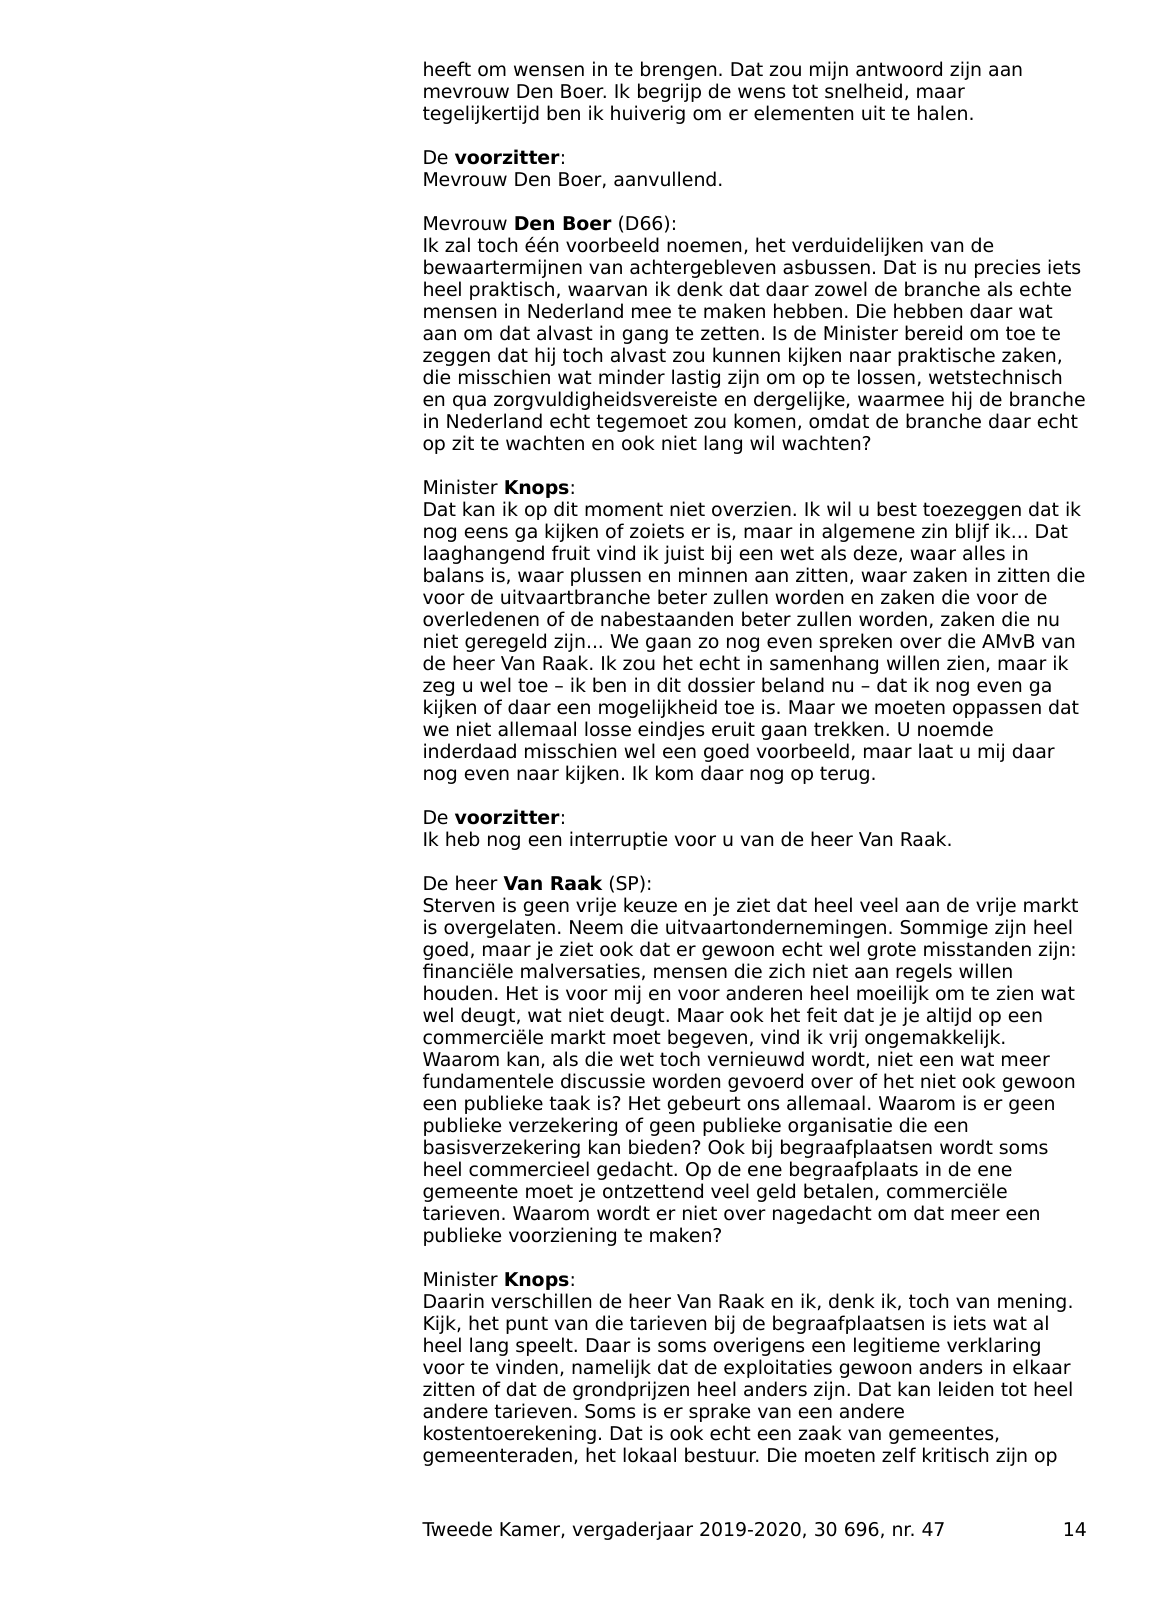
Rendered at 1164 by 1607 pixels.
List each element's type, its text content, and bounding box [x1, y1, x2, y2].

text Daarin verschillen de heer Van Raak en ik, denk ik, toch van mening. Kijk, het punt van die tarieven bij de begraafplaatsen is iets wat al heel lang speelt. Daar is soms overigens een legitieme verklaring voor te vinden, namelijk dat de exploitaties gewoon anders in elkaar zitten of dat de grondprijzen heel anders zijn. Dat kan leiden tot heel andere tarieven. Soms is er sprake van een andere kostentoerekening. Dat is ook echt een zaak van gemeentes, gemeenteraden, het lokaal bestuur. Die moeten zelf kritisch zijn op [422, 1291, 1087, 1467]
text Sterven is geen vrije keuze en je ziet dat heel veel aan de vrije markt is overgelaten. Neem die uitvaartondernemingen. Sommige zijn heel goed, maar je ziet ook dat er gewoon echt wel grote misstanden zijn: financiële malversaties, mensen die zich niet aan regels willen houden. Het is voor mij en voor anderen heel moeilijk om te zien wat wel deugt, wat niet deugt. Maar ook het feit dat je je altijd op een commerciële markt moet begeven, vind ik vrij ongemakkelijk. Waarom kan, als die wet toch vernieuwd wordt, niet een wat meer fundamentele discussie worden gevoerd over of het niet ook gewoon een publieke taak is? Het gebeurt ons allemaal. Waarom is er geen publieke verzekering of geen publieke organisatie die een basisverzekering kan bieden? Ook bij begraafplaatsen wordt soms heel commercieel gedacht. Op de ene begraafplaats in de ene gemeente moet je ontzettend veel geld betalen, commerciële tarieven. Waarom wordt er niet over nagedacht om dat meer een publieke voorziening te maken? [422, 895, 1087, 1247]
text De voorzitter: [422, 807, 1087, 829]
text heeft om wensen in te brengen. Dat zou mijn antwoord zijn aan mevrouw Den Boer. Ik begrijp de wens tot snelheid, maar tegelijkertijd ben ik huiverig om er elementen uit te halen. [422, 59, 1087, 125]
text Minister Knops: [422, 477, 1087, 499]
text Dat kan ik op dit moment niet overzien. Ik wil u best toezeggen dat ik nog eens ga kijken of zoiets er is, maar in algemene zin blijf ik... Dat laaghangend fruit vind ik juist bij een wet als deze, waar alles in balans is, waar plussen en minnen aan zitten, waar zaken in zitten die voor de uitvaartbranche beter zullen worden en zaken die voor de overledenen of de nabestaanden beter zullen worden, zaken die nu niet geregeld zijn... We gaan zo nog even spreken over die AMvB van de heer Van Raak. Ik zou het echt in samenhang willen zien, maar ik zeg u wel toe – ik ben in dit dossier beland nu – dat ik nog even ga kijken of daar een mogelijkheid toe is. Maar we moeten oppassen dat we niet allemaal losse eindjes eruit gaan trekken. U noemde inderdaad misschien wel een goed voorbeeld, maar laat u mij daar nog even naar kijken. Ik kom daar nog op terug. [422, 499, 1087, 785]
text Ik zal toch één voorbeeld noemen, het verduidelijken van de bewaartermijnen van achtergebleven asbussen. Dat is nu precies iets heel praktisch, waarvan ik denk dat daar zowel de branche als echte mensen in Nederland mee te maken hebben. Die hebben daar wat aan om dat alvast in gang te zetten. Is de Minister bereid om toe te zeggen dat hij toch alvast zou kunnen kijken naar praktische zaken, die misschien wat minder lastig zijn om op te lossen, wetstechnisch en qua zorgvuldigheidsvereiste en dergelijke, waarmee hij de branche in Nederland echt tegemoet zou komen, omdat de branche daar echt op zit te wachten en ook niet lang wil wachten? [422, 235, 1087, 455]
text Mevrouw Den Boer (D66): [422, 213, 1087, 235]
text Mevrouw Den Boer, aanvullend. [422, 169, 1087, 191]
text De heer Van Raak (SP): [422, 873, 1087, 895]
text Ik heb nog een interruptie voor u van de heer Van Raak. [422, 829, 1087, 851]
text Minister Knops: [422, 1269, 1087, 1291]
text De voorzitter: [422, 147, 1087, 169]
